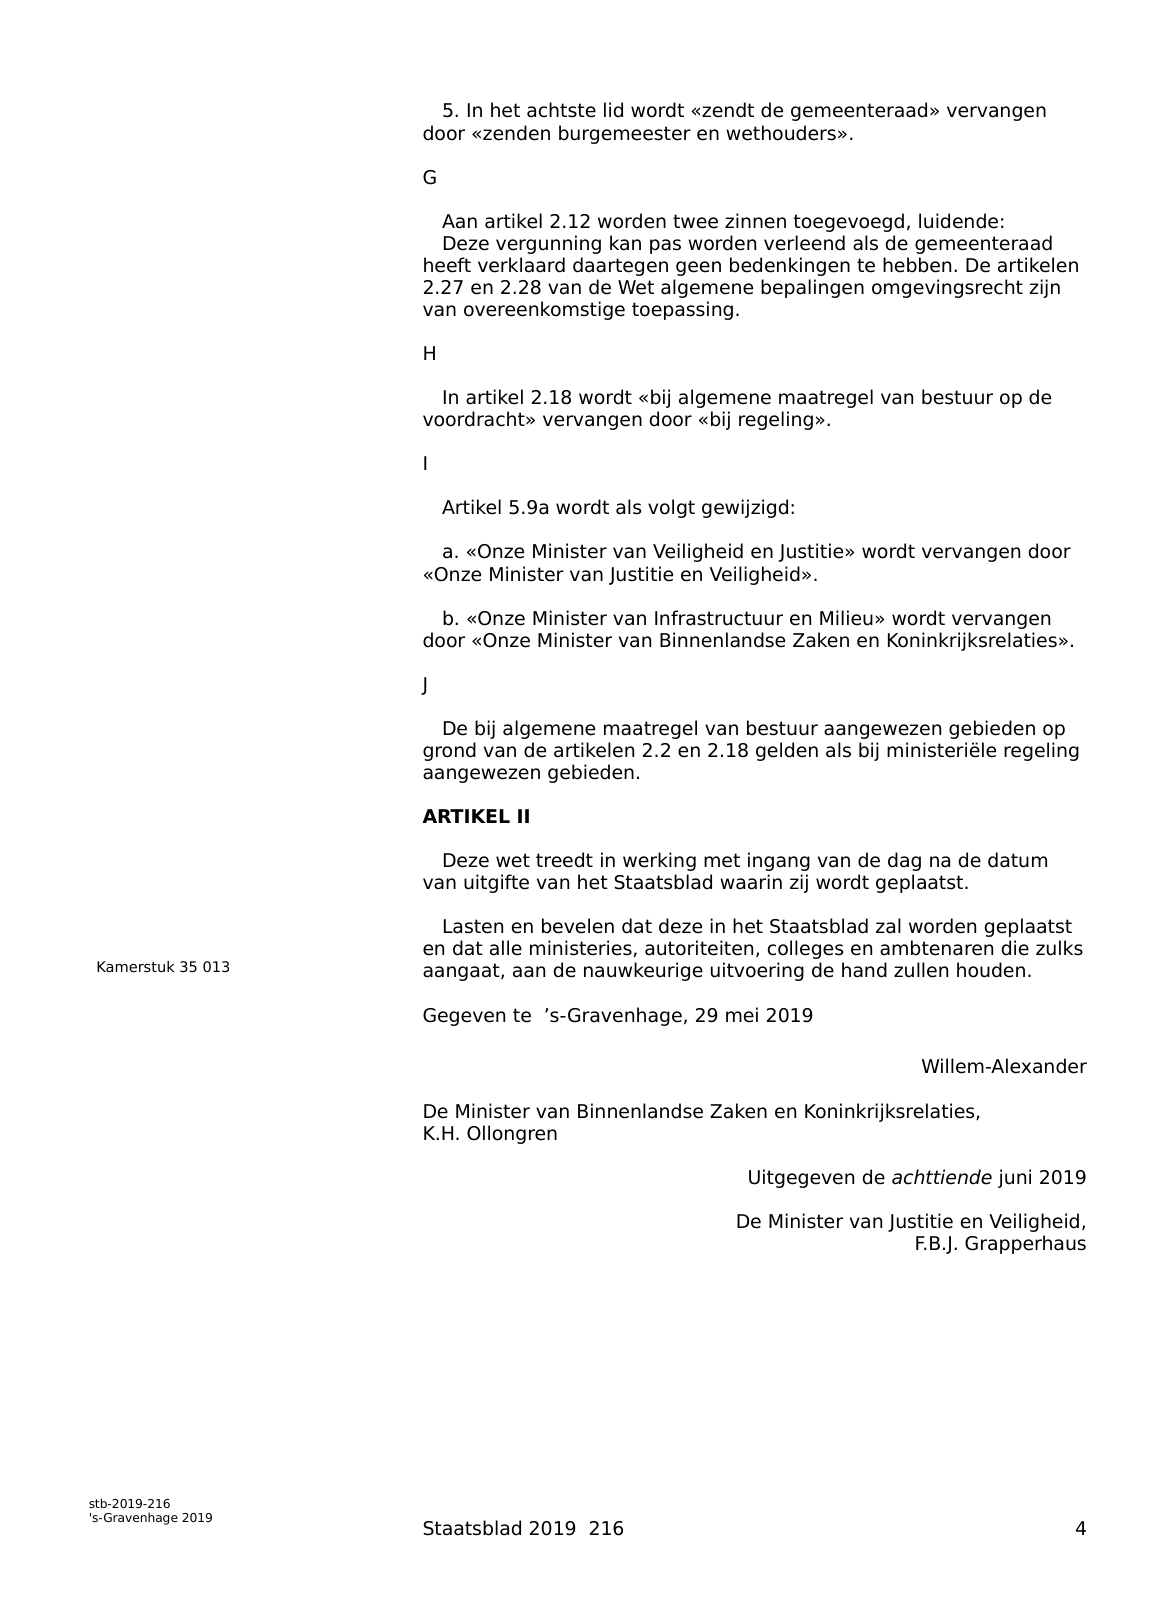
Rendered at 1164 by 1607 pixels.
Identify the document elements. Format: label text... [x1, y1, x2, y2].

text stb-2019-216 [88, 1497, 323, 1511]
text J [422, 674, 1087, 696]
text Aan artikel 2.12 worden twee zinnen toegevoegd, luidende: [422, 211, 1087, 233]
text H [422, 343, 1087, 365]
text Artikel 5.9a wordt als volgt gewijzigd: [422, 497, 1087, 519]
text Kamerstuk 35 013 [77, 959, 396, 976]
text Gegeven te ’s-Gravenhage, 29 mei 2019 [422, 1004, 1087, 1026]
text Lasten en bevelen dat deze in het Staatsblad zal worden geplaatst en dat alle ministeries, autoriteiten, colleges en ambtenaren die zulks aangaat, aan de nauwkeurige uitvoering de hand zullen houden. [422, 916, 1087, 982]
text a. «Onze Minister van Veiligheid en Justitie» wordt vervangen door «Onze Minister van Justitie en Veiligheid». [422, 541, 1087, 585]
text De Minister van Justitie en Veiligheid, F.B.J. Grapperhaus [422, 1211, 1087, 1255]
text Uitgegeven de achttiende juni 2019 [422, 1167, 1087, 1189]
text De bij algemene maatregel van bestuur aangewezen gebieden op grond van de artikelen 2.2 en 2.18 gelden als bij ministeriële regeling aangewezen gebieden. [422, 718, 1087, 784]
text Deze wet treedt in werking met ingang van de dag na de datum van uitgifte van het Staatsblad waarin zij wordt geplaatst. [422, 850, 1087, 894]
text De Minister van Binnenlandse Zaken en Koninkrijksrelaties, K.H. Ollongren [422, 1101, 1087, 1144]
text 's-Gravenhage 2019 [88, 1511, 323, 1525]
text 5. In het achtste lid wordt «zendt de gemeenteraad» vervangen door «zenden burgemeester en wethouders». [422, 100, 1087, 144]
text In artikel 2.18 wordt «bij algemene maatregel van bestuur op de voordracht» vervangen door «bij regeling». [422, 387, 1087, 431]
text I [422, 453, 1087, 475]
text b. «Onze Minister van Infrastructuur en Milieu» wordt vervangen door «Onze Minister van Binnenlandse Zaken en Koninkrijksrelaties». [422, 608, 1087, 652]
text Willem-Alexander [422, 1056, 1087, 1078]
text Deze vergunning kan pas worden verleend als de gemeenteraad heeft verklaard daartegen geen bedenkingen te hebben. De artikelen 2.27 en 2.28 van de Wet algemene bepalingen omgevingsrecht zijn van overeenkomstige toepassing. [422, 233, 1087, 321]
text G [422, 167, 1087, 188]
subtitle ARTIKEL II [422, 806, 1087, 828]
